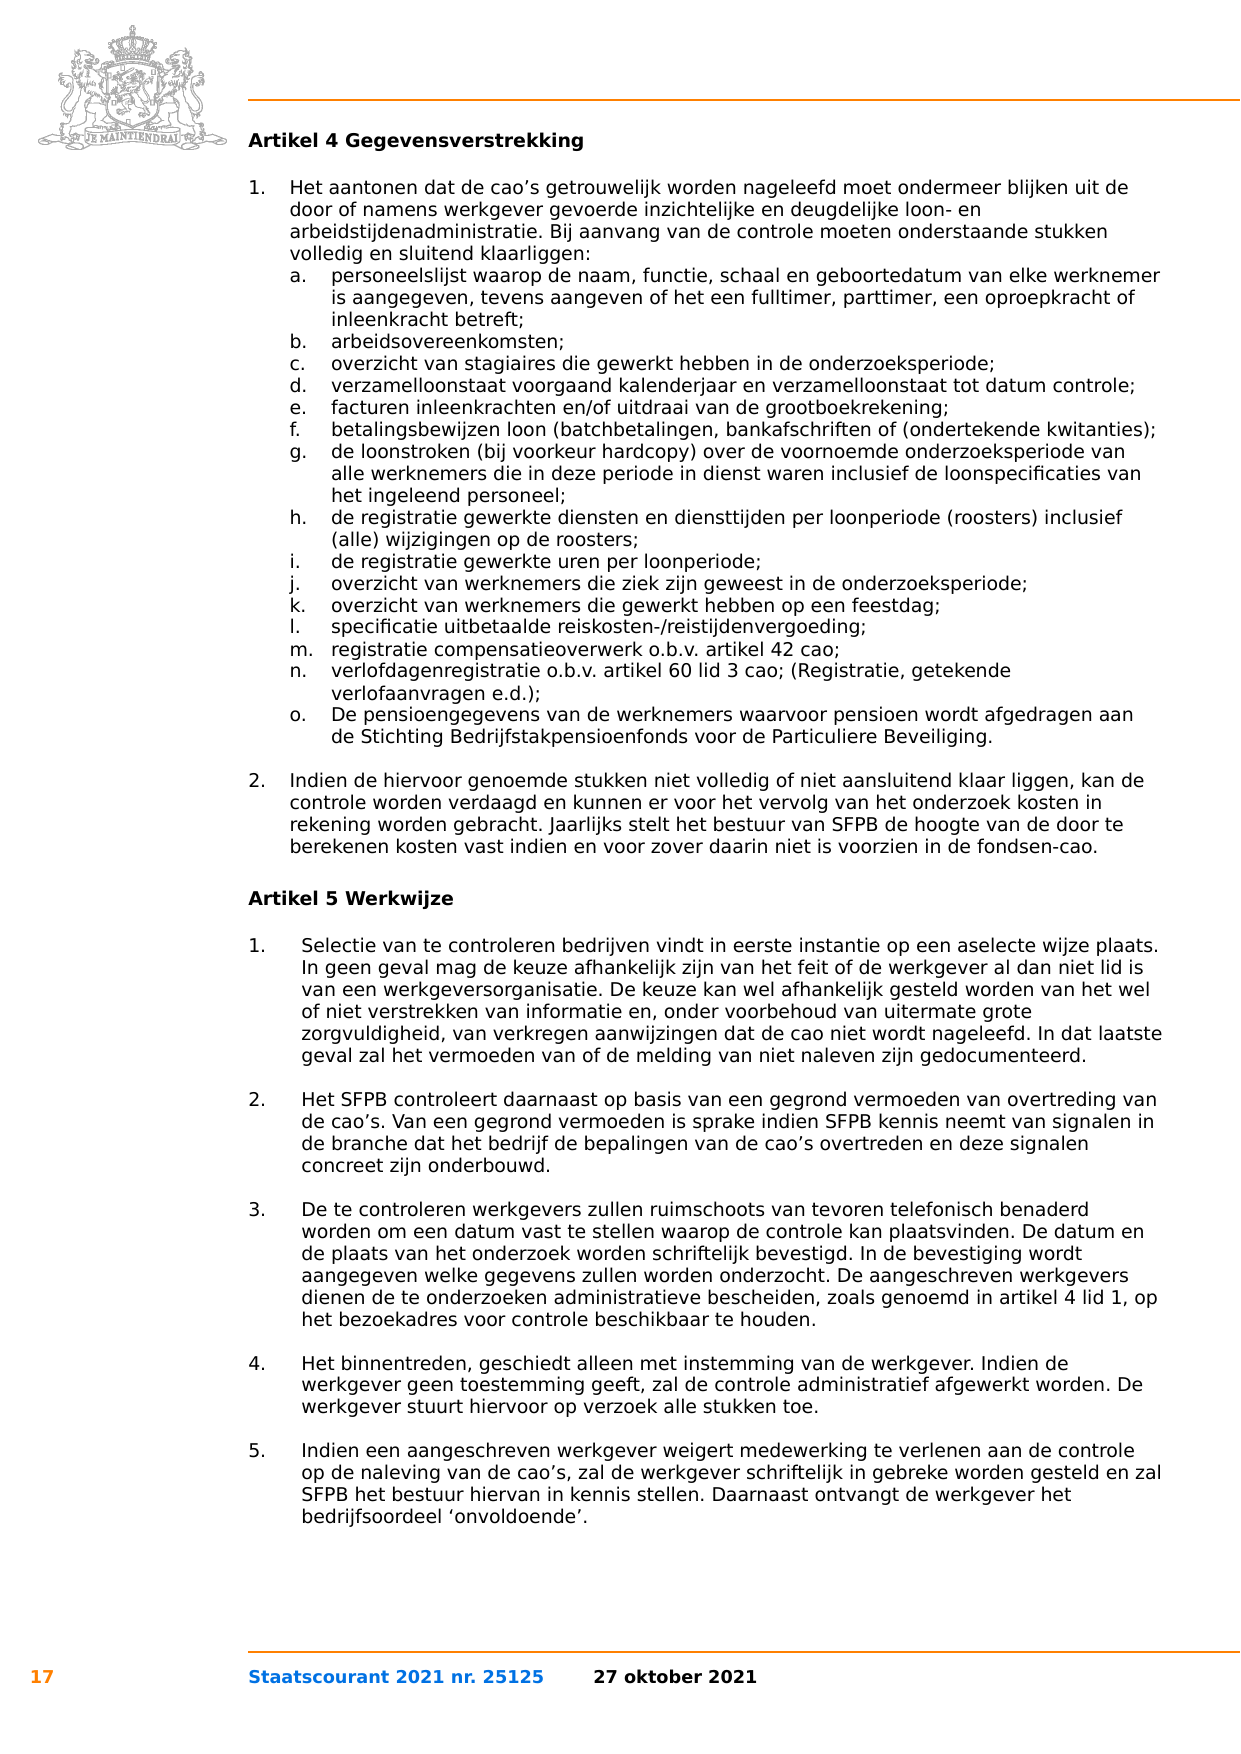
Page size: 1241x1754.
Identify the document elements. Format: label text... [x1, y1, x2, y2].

text e. facturen inleenkrachten en/of uitdraai van de grootboekrekening; [289, 397, 1163, 419]
text g. de loonstroken (bij voorkeur hardcopy) over de voornoemde onderzoeksperiode van alle werknemers die in deze periode in dienst waren inclusief de loonspecificaties van het ingeleend personeel; [289, 441, 1163, 507]
text a. personeelslijst waarop de naam, functie, schaal en geboortedatum van elke werknemer is aangegeven, tevens aangeven of het een fulltimer, parttimer, een oproepkracht of inleenkracht betreft; [289, 265, 1163, 331]
text b. arbeidsovereenkomsten; [289, 331, 1163, 353]
text c. overzicht van stagiaires die gewerkt hebben in de onderzoeksperiode; [289, 353, 1163, 375]
text f. betalingsbewijzen loon (batchbetalingen, bankafschriften of (ondertekende kwitanties); [289, 419, 1163, 441]
picture [38, 25, 227, 150]
text h. de registratie gewerkte diensten en diensttijden per loonperiode (roosters) inclusief (alle) wijzigingen op de roosters; [289, 507, 1163, 551]
text 2. Het SFPB controleert daarnaast op basis van een gegrond vermoeden van overtreding van de cao’s. Van een gegrond vermoeden is sprake indien SFPB kennis neemt van signalen in de branche dat het bedrijf de bepalingen van de cao’s overtreden en deze signalen concreet zijn onderbouwd. [248, 1089, 1163, 1177]
subtitle Artikel 4 Gegevensverstrekking [248, 130, 1163, 152]
text j. overzicht van werknemers die ziek zijn geweest in de onderzoeksperiode; [289, 572, 1163, 594]
text d. verzamelloonstaat voorgaand kalenderjaar en verzamelloonstaat tot datum controle; [289, 375, 1163, 397]
text 1. Selectie van te controleren bedrijven vindt in eerste instantie op een aselecte wijze plaats. In geen geval mag de keuze afhankelijk zijn van het feit of de werkgever al dan niet lid is van een werkgeversorganisatie. De keuze kan wel afhankelijk gesteld worden van het wel of niet verstrekken van informatie en, onder voorbehoud van uitermate grote zorgvuldigheid, van verkregen aanwijzingen dat de cao niet wordt nageleefd. In dat laatste geval zal het vermoeden van of de melding van niet naleven zijn gedocumenteerd. [248, 935, 1163, 1067]
text 4. Het binnentreden, geschiedt alleen met instemming van de werkgever. Indien de werkgever geen toestemming geeft, zal de controle administratief afgewerkt worden. De werkgever stuurt hiervoor op verzoek alle stukken toe. [248, 1352, 1163, 1418]
text l. specificatie uitbetaalde reiskosten-/reistijdenvergoeding; [289, 616, 1163, 638]
text 3. De te controleren werkgevers zullen ruimschoots van tevoren telefonisch benaderd worden om een datum vast te stellen waarop de controle kan plaatsvinden. De datum en de plaats van het onderzoek worden schriftelijk bevestigd. In de bevestiging wordt aangegeven welke gegevens zullen worden onderzocht. De aangeschreven werkgevers dienen de te onderzoeken administratieve bescheiden, zoals genoemd in artikel 4 lid 1, op het bezoekadres voor controle beschikbaar te houden. [248, 1199, 1163, 1331]
text 2. Indien de hiervoor genoemde stukken niet volledig of niet aansluitend klaar liggen, kan de controle worden verdaagd en kunnen er voor het vervolg van het onderzoek kosten in rekening worden gebracht. Jaarlijks stelt het bestuur van SFPB de hoogte van de door te berekenen kosten vast indien en voor zover daarin niet is voorzien in de fondsen-cao. [248, 770, 1163, 858]
text o. De pensioengegevens van de werknemers waarvoor pensioen wordt afgedragen aan de Stichting Bedrijfstakpensioenfonds voor de Particuliere Beveiliging. [289, 704, 1163, 748]
text 1. Het aantonen dat de cao’s getrouwelijk worden nageleefd moet ondermeer blijken uit de door of namens werkgever gevoerde inzichtelijke en deugdelijke loon- en arbeidstijdenadministratie. Bij aanvang van de controle moeten onderstaande stukken volledig en sluitend klaarliggen: [248, 177, 1163, 265]
text n. verlofdagenregistratie o.b.v. artikel 60 lid 3 cao; (Registratie, getekende verlofaanvragen e.d.); [289, 660, 1163, 704]
text m. registratie compensatieoverwerk o.b.v. artikel 42 cao; [289, 638, 1163, 660]
subtitle Artikel 5 Werkwijze [248, 888, 1163, 910]
text 5. Indien een aangeschreven werkgever weigert medewerking te verlenen aan de controle op de naleving van de cao’s, zal de werkgever schriftelijk in gebreke worden gesteld en zal SFPB het bestuur hiervan in kennis stellen. Daarnaast ontvangt de werkgever het bedrijfsoordeel ‘onvoldoende’. [248, 1440, 1163, 1528]
text i. de registratie gewerkte uren per loonperiode; [289, 551, 1163, 572]
text k. overzicht van werknemers die gewerkt hebben op een feestdag; [289, 594, 1163, 616]
